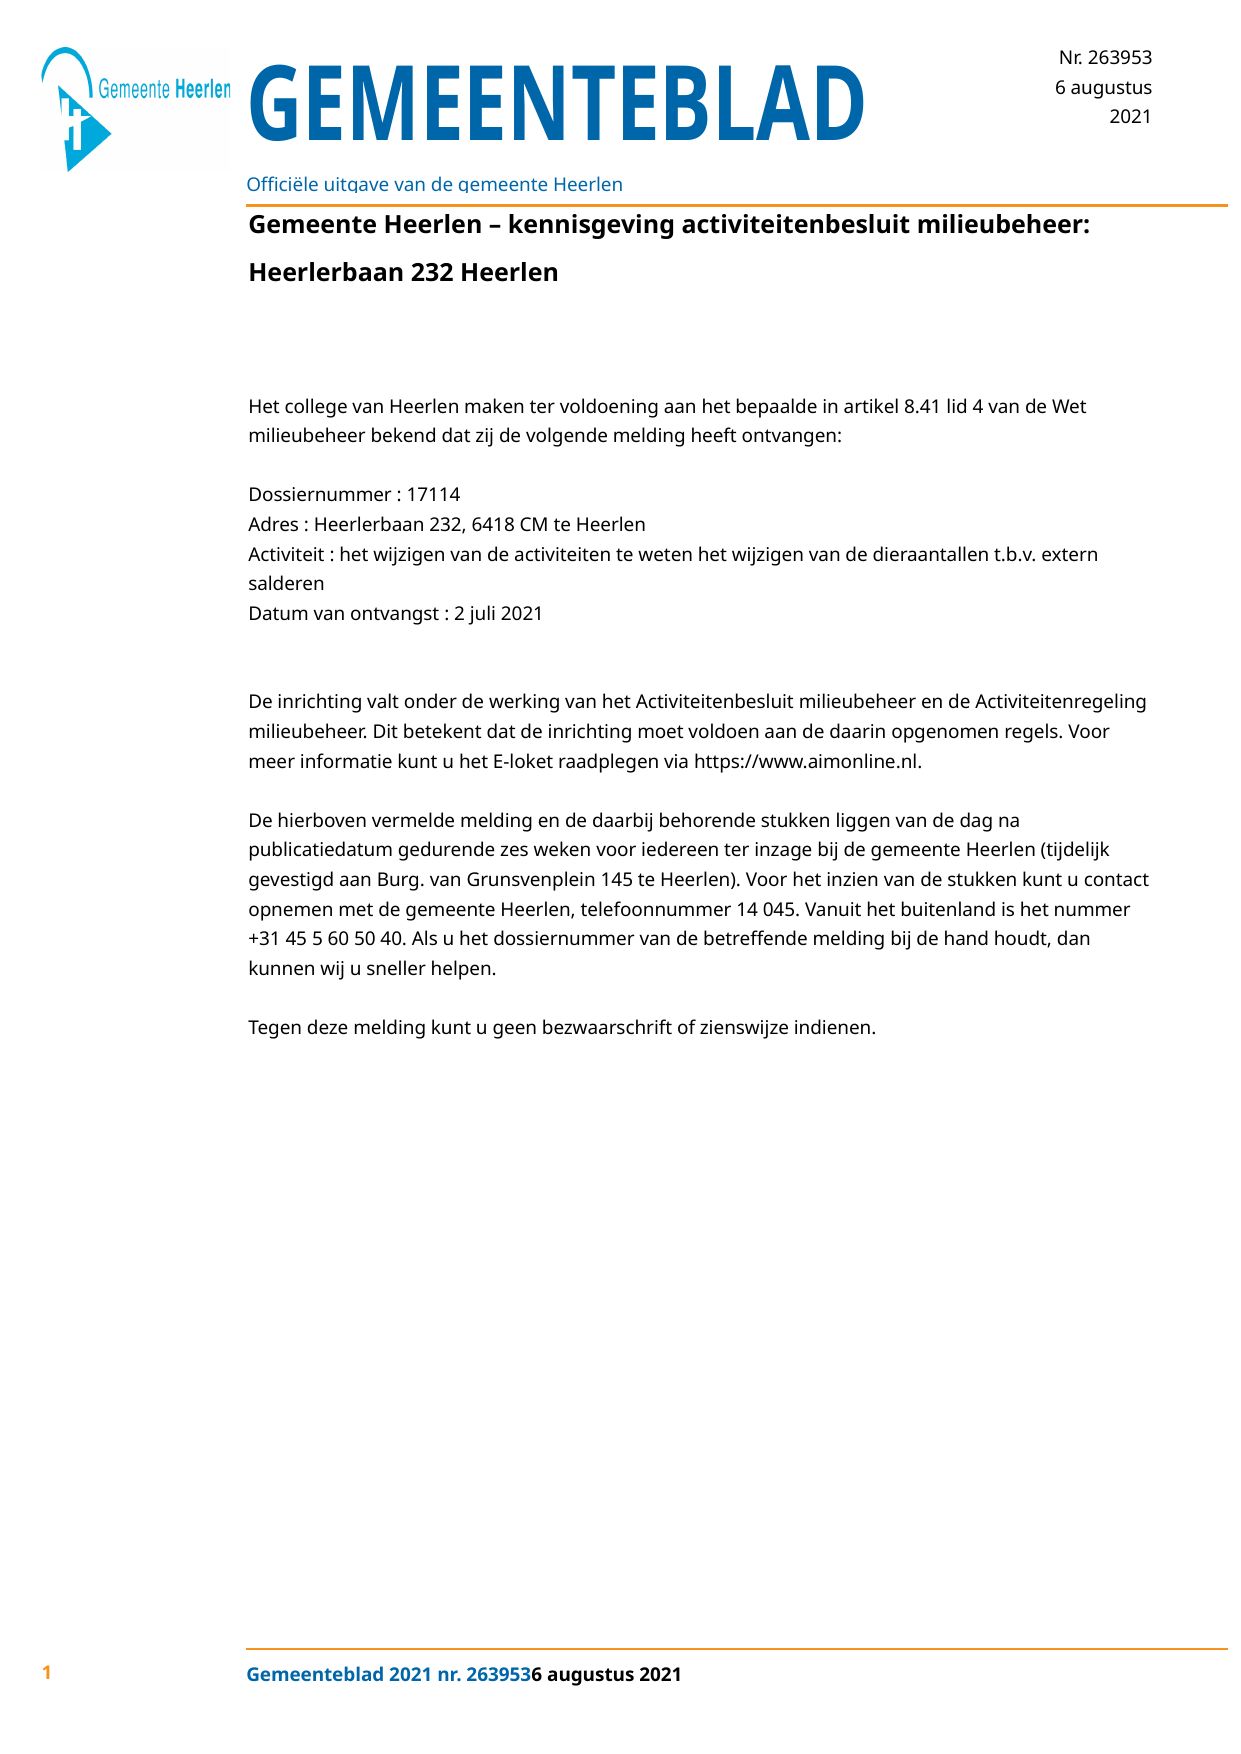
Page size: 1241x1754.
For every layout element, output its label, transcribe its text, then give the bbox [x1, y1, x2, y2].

text Adres : Heerlerbaan 232, 6418 CM te Heerlen [248, 511, 1152, 537]
text De inrichting valt onder de werking van het Activiteitenbesluit milieubeheer en de Activiteitenregeling milieubeheer. Dit betekent dat de inrichting moet voldoen aan de daarin opgenomen regels. Voor meer informatie kunt u het E-loket raadplegen via https://www.aimonline.nl. [248, 689, 1152, 774]
text Datum van ontvangst : 2 juli 2021 [248, 600, 1152, 626]
picture [41, 47, 59, 70]
text Het college van Heerlen maken ter voldoening aan het bepaalde in artikel 8.41 lid 4 van de Wet milieubeheer bekend dat zij de volgende melding heeft ontvangen: [248, 393, 1152, 448]
text Gemeente Heerlen – kennisgeving activiteitenbesluit milieubeheer: Heerlerbaan 232 Heerlen [248, 207, 1152, 288]
text De hierboven vermelde melding en de daarbij behorende stukken liggen van de dag na publicatiedatum gedurende zes weken voor iedereen ter inzage bij de gemeente Heerlen (tijdelijk gevestigd aan Burg. van Grunsvenplein 145 te Heerlen). Voor het inzien van de stukken kunt u contact opnemen met de gemeente Heerlen, telefoonnummer 14 045. Vanuit het buitenland is het nummer +31 45 5 60 50 40. Als u het dossiernummer van de betreffende melding bij de hand houdt, dan kunnen wij u sneller helpen. [248, 807, 1152, 981]
text Activiteit : het wijzigen van de activiteiten te weten het wijzigen van de dieraantallen t.b.v. extern salderen [248, 541, 1152, 596]
text Dossiernummer : 17114 [248, 482, 1152, 507]
picture [41, 47, 231, 172]
text Tegen deze melding kunt u geen bezwaarschrift of zienswijze indienen. [248, 1014, 1152, 1040]
